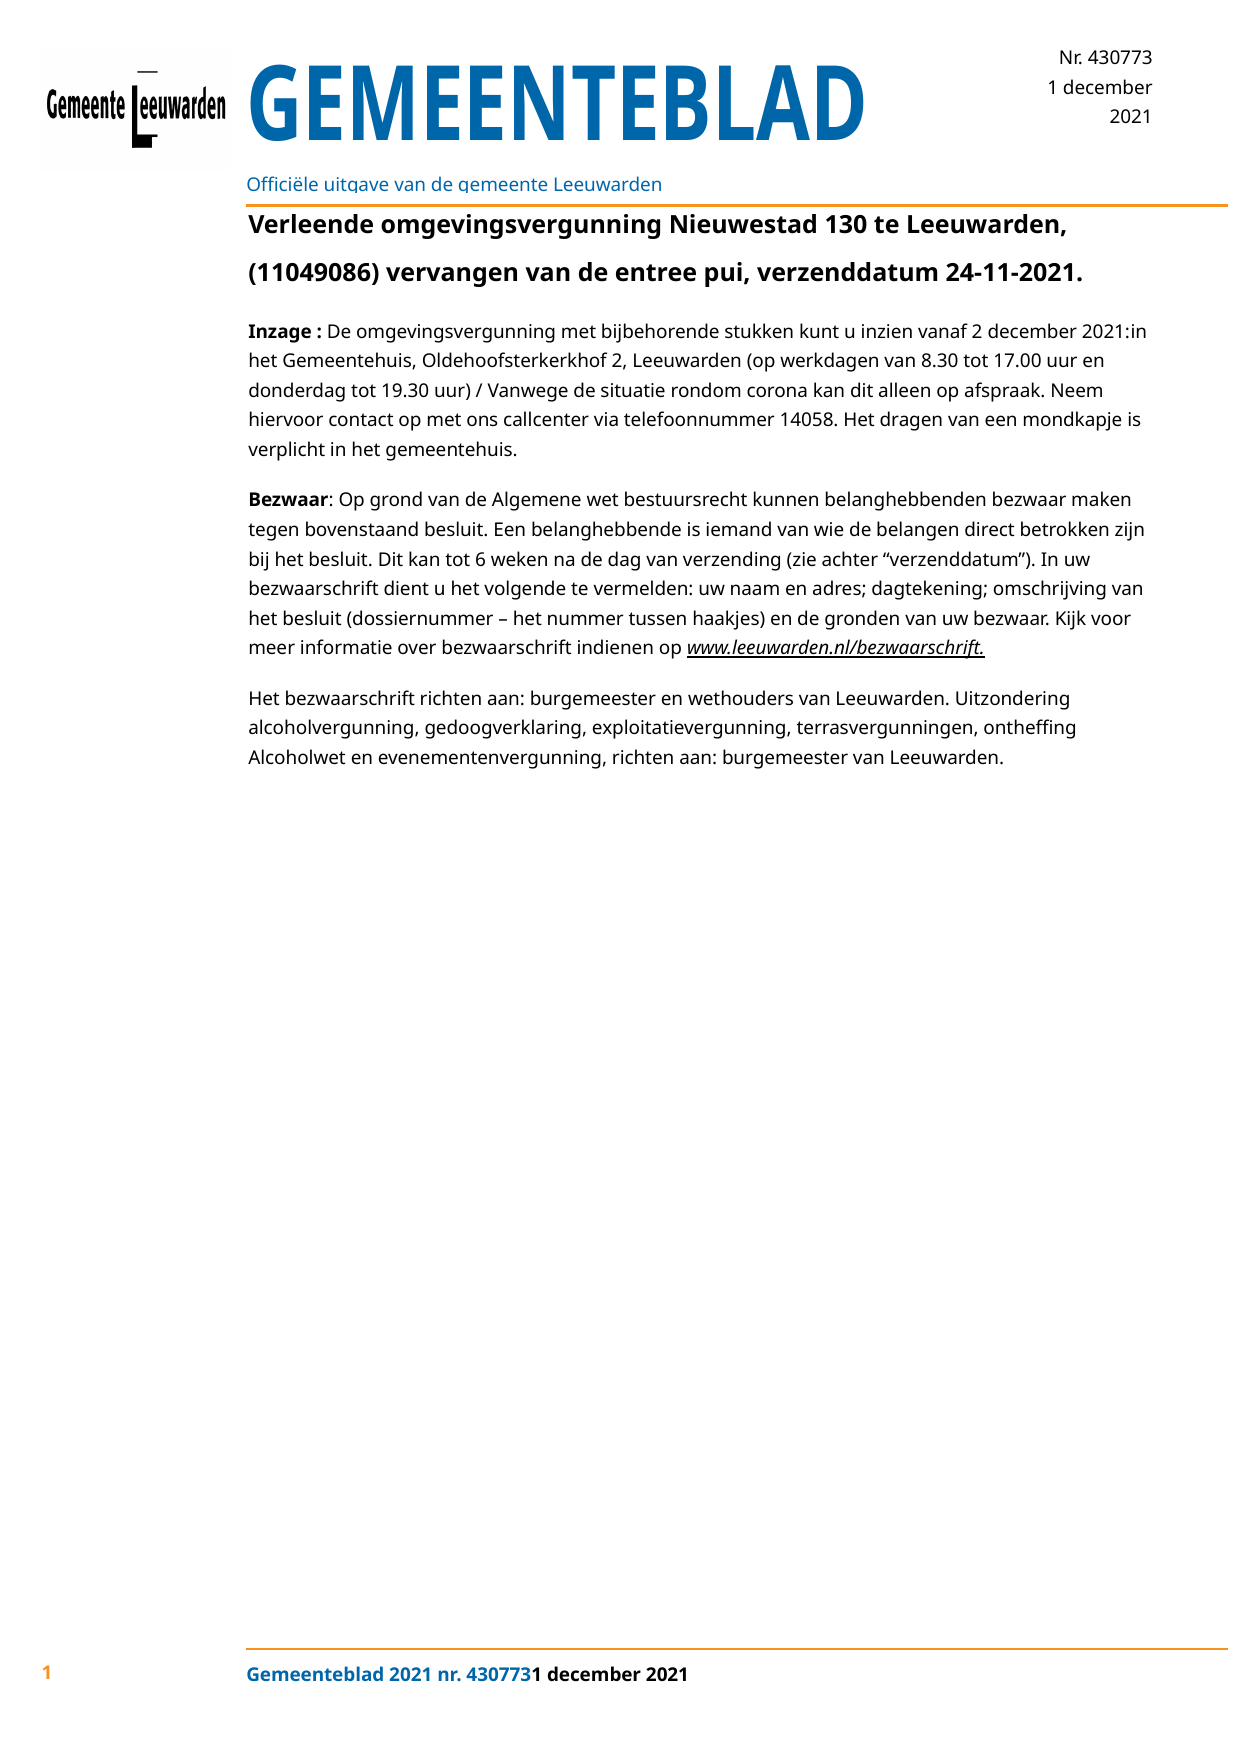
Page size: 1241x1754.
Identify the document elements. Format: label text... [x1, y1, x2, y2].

text Het bezwaarschrift richten aan: burgemeester en wethouders van Leeuwarden. Uitzondering alcoholvergunning, gedoogverklaring, exploitatievergunning, terrasvergunningen, ontheffing Alcoholwet en evenementenvergunning, richten aan: burgemeester van Leeuwarden. [248, 685, 1152, 770]
text Bezwaar: Op grond van de Algemene wet bestuursrecht kunnen belanghebbenden bezwaar maken tegen bovenstaand besluit. Een belanghebbende is iemand van wie de belangen direct betrokken zijn bij het besluit. Dit kan tot 6 weken na de dag van verzending (zie achter “verzenddatum”). In uw bezwaarschrift dient u het volgende te vermelden: uw naam en adres; dagtekening; omschrijving van het besluit (dossiernummer – het nummer tussen haakjes) en de gronden van uw bezwaar. Kijk voor meer informatie over bezwaarschrift indienen op www.leeuwarden.nl/bezwaarschrift. [248, 487, 1152, 660]
text Inzage : De omgevingsvergunning met bijbehorende stukken kunt u inzien vanaf 2 december 2021:in het Gemeentehuis, Oldehoofsterkerkhof 2, Leeuwarden (op werkdagen van 8.30 tot 17.00 uur en donderdag tot 19.30 uur) / Vanwege de situatie rondom corona kan dit alleen op afspraak. Neem hiervoor contact op met ons callcenter via telefoonnummer 14058. Het dragen van een mondkapje is verplicht in het gemeentehuis. [248, 318, 1152, 462]
text Verleende omgevingsvergunning Nieuwestad 130 te Leeuwarden, (11049086) vervangen van de entree pui, verzenddatum 24-11-2021. [248, 207, 1152, 288]
picture [41, 47, 231, 172]
